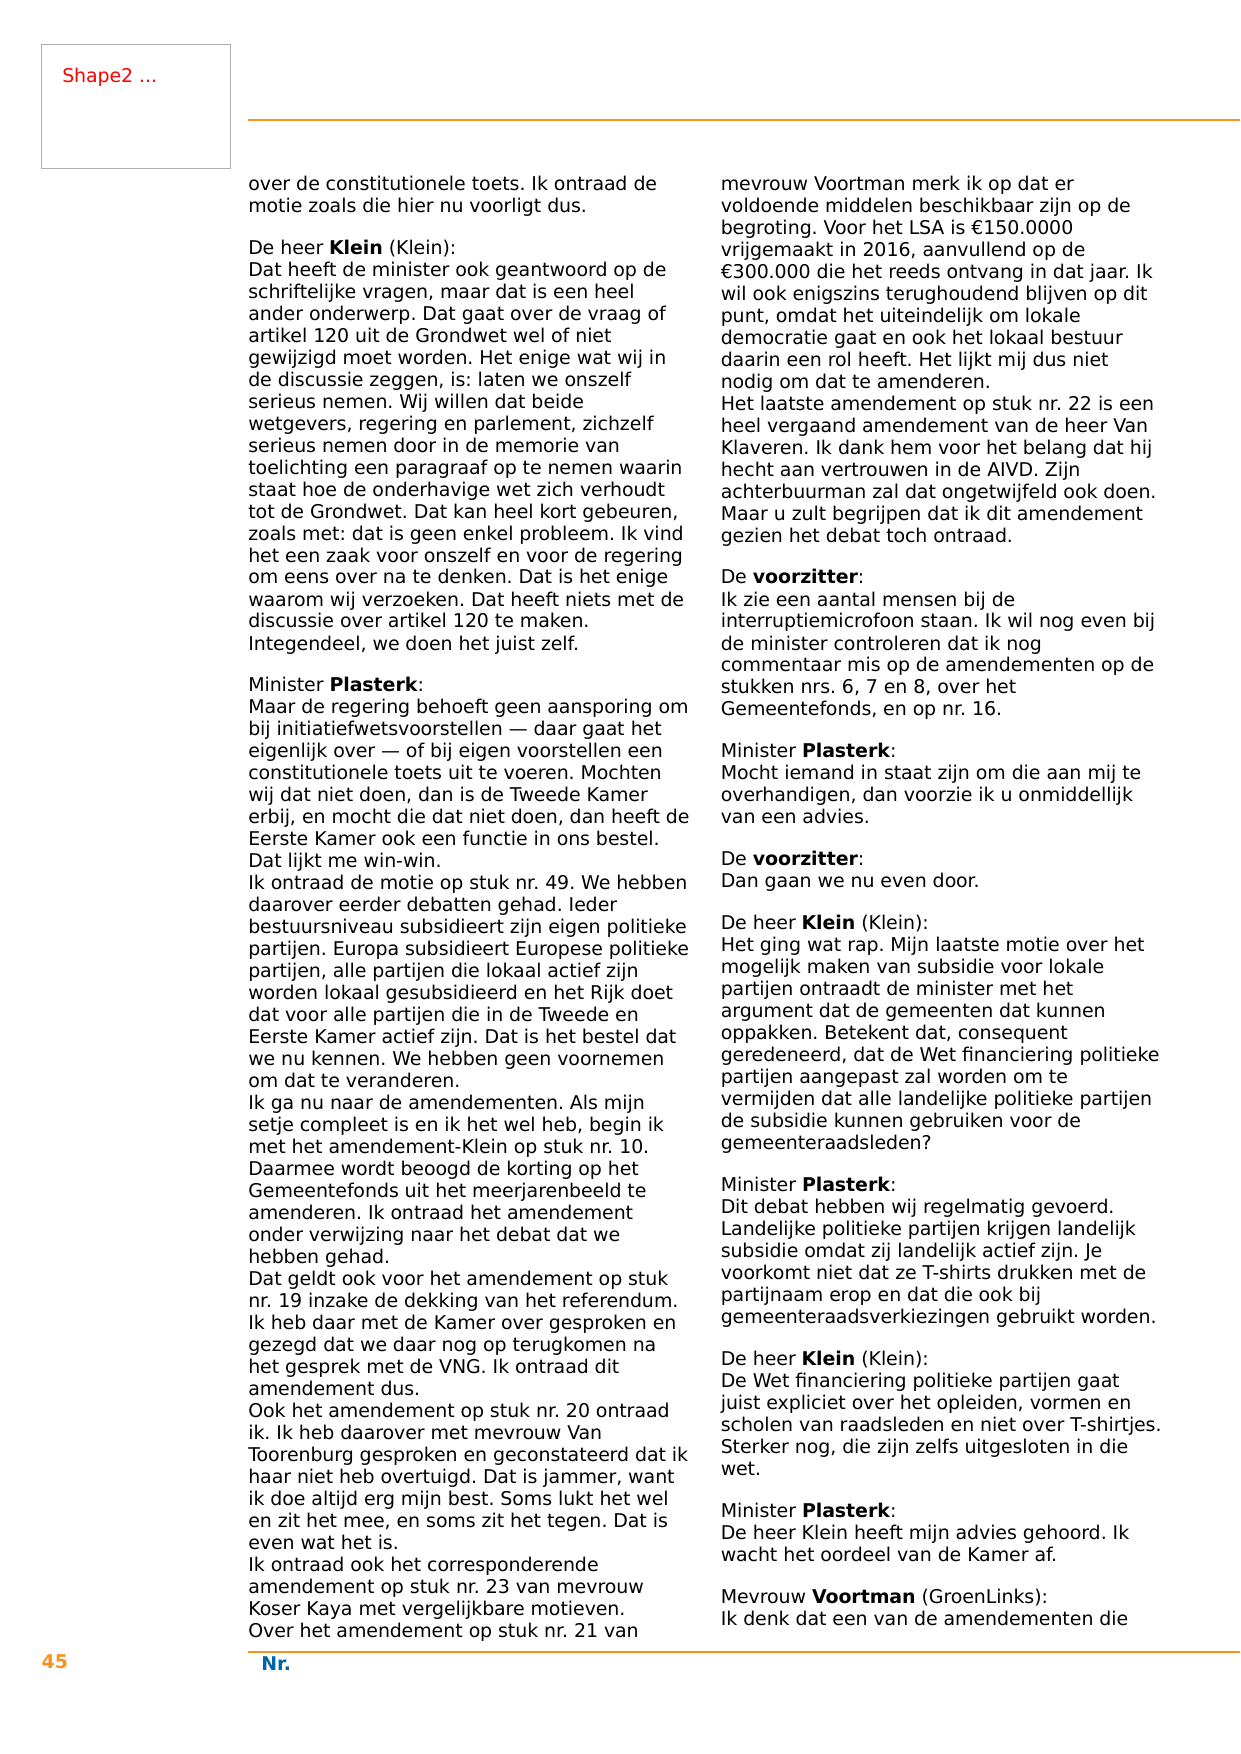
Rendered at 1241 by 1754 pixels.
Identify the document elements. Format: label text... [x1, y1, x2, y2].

text Ik ga nu naar de amendementen. Als mijn setje compleet is en ik het wel heb, begin ik met het amendement-Klein op stuk nr. 10. Daarmee wordt beoogd de korting op het Gemeentefonds uit het meerjarenbeeld te amenderen. Ik ontraad het amendement onder verwijzing naar het debat dat we hebben gehad. [248, 1092, 691, 1268]
text Minister Plasterk: [721, 1500, 1163, 1522]
text over de constitutionele toets. Ik ontraad de motie zoals die hier nu voorligt dus. [248, 173, 691, 217]
text De heer Klein (Klein): [721, 1348, 1163, 1370]
text Dit debat hebben wij regelmatig gevoerd. Landelijke politieke partijen krijgen landelijk subsidie omdat zij landelijk actief zijn. Je voorkomt niet dat ze T-shirts drukken met de partijnaam erop en dat die ook bij gemeenteraadsverkiezingen gebruikt worden. [721, 1196, 1163, 1328]
text Minister Plasterk: [721, 740, 1163, 762]
text mevrouw Voortman merk ik op dat er voldoende middelen beschikbaar zijn op de begroting. Voor het LSA is €150.0000 vrijgemaakt in 2016, aanvullend op de €300.000 die het reeds ontvang in dat jaar. Ik wil ook enigszins terughoudend blijven op dit punt, omdat het uiteindelijk om lokale democratie gaat en ook het lokaal bestuur daarin een rol heeft. Het lijkt mij dus niet nodig om dat te amenderen. [721, 173, 1163, 393]
text Het ging wat rap. Mijn laatste motie over het mogelijk maken van subsidie voor lokale partijen ontraadt de minister met het argument dat de gemeenten dat kunnen oppakken. Betekent dat, consequent geredeneerd, dat de Wet financiering politieke partijen aangepast zal worden om te vermijden dat alle landelijke politieke partijen de subsidie kunnen gebruiken voor de gemeenteraadsleden? [721, 934, 1163, 1154]
text Ook het amendement op stuk nr. 20 ontraad ik. Ik heb daarover met mevrouw Van Toorenburg gesproken en geconstateerd dat ik haar niet heb overtuigd. Dat is jammer, want ik doe altijd erg mijn best. Soms lukt het wel en zit het mee, en soms zit het tegen. Dat is even wat het is. [248, 1400, 691, 1553]
text De voorzitter: [721, 848, 1163, 870]
text De heer Klein (Klein): [721, 912, 1163, 934]
text Ik denk dat een van de amendementen die [721, 1608, 1163, 1629]
text De Wet financiering politieke partijen gaat juist expliciet over het opleiden, vormen en scholen van raadsleden en niet over T-shirtjes. Sterker nog, die zijn zelfs uitgesloten in die wet. [721, 1370, 1163, 1480]
text Minister Plasterk: [248, 674, 691, 696]
text Mocht iemand in staat zijn om die aan mij te overhandigen, dan voorzie ik u onmiddellijk van een advies. [721, 762, 1163, 828]
text De heer Klein heeft mijn advies gehoord. Ik wacht het oordeel van de Kamer af. [721, 1522, 1163, 1566]
text Het laatste amendement op stuk nr. 22 is een heel vergaand amendement van de heer Van Klaveren. Ik dank hem voor het belang dat hij hecht aan vertrouwen in de AIVD. Zijn achterbuurman zal dat ongetwijfeld ook doen. Maar u zult begrijpen dat ik dit amendement gezien het debat toch ontraad. [721, 393, 1163, 546]
text Dat geldt ook voor het amendement op stuk nr. 19 inzake de dekking van het referendum. Ik heb daar met de Kamer over gesproken en gezegd dat we daar nog op terugkomen na het gesprek met de VNG. Ik ontraad dit amendement dus. [248, 1268, 691, 1400]
text Ik ontraad de motie op stuk nr. 49. We hebben daarover eerder debatten gehad. Ieder bestuursniveau subsidieert zijn eigen politieke partijen. Europa subsidieert Europese politieke partijen, alle partijen die lokaal actief zijn worden lokaal gesubsidieerd en het Rijk doet dat voor alle partijen die in de Tweede en Eerste Kamer actief zijn. Dat is het bestel dat we nu kennen. We hebben geen voornemen om dat te veranderen. [248, 872, 691, 1092]
text Ik ontraad ook het corresponderende amendement op stuk nr. 23 van mevrouw Koser Kaya met vergelijkbare motieven. [248, 1553, 691, 1619]
text Maar de regering behoeft geen aansporing om bij initiatiefwetsvoorstellen — daar gaat het eigenlijk over — of bij eigen voorstellen een constitutionele toets uit te voeren. Mochten wij dat niet doen, dan is de Tweede Kamer erbij, en mocht die dat niet doen, dan heeft de Eerste Kamer ook een functie in ons bestel. Dat lijkt me win-win. [248, 696, 691, 872]
text Ik zie een aantal mensen bij de interruptiemicrofoon staan. Ik wil nog even bij de minister controleren dat ik nog commentaar mis op de amendementen op de stukken nrs. 6, 7 en 8, over het Gemeentefonds, en op nr. 16. [721, 588, 1163, 720]
text Dan gaan we nu even door. [721, 870, 1163, 892]
text Minister Plasterk: [721, 1174, 1163, 1196]
text Mevrouw Voortman (GroenLinks): [721, 1586, 1163, 1608]
text De voorzitter: [721, 566, 1163, 588]
text Over het amendement op stuk nr. 21 van [248, 1619, 691, 1641]
text Dat heeft de minister ook geantwoord op de schriftelijke vragen, maar dat is een heel ander onderwerp. Dat gaat over de vraag of artikel 120 uit de Grondwet wel of niet gewijzigd moet worden. Het enige wat wij in de discussie zeggen, is: laten we onszelf serieus nemen. Wij willen dat beide wetgevers, regering en parlement, zichzelf serieus nemen door in de memorie van toelichting een paragraaf op te nemen waarin staat hoe de onderhavige wet zich verhoudt tot de Grondwet. Dat kan heel kort gebeuren, zoals met: dat is geen enkel probleem. Ik vind het een zaak voor onszelf en voor de regering om eens over na te denken. Dat is het enige waarom wij verzoeken. Dat heeft niets met de discussie over artikel 120 te maken. Integendeel, we doen het juist zelf. [248, 259, 691, 654]
text De heer Klein (Klein): [248, 237, 691, 259]
